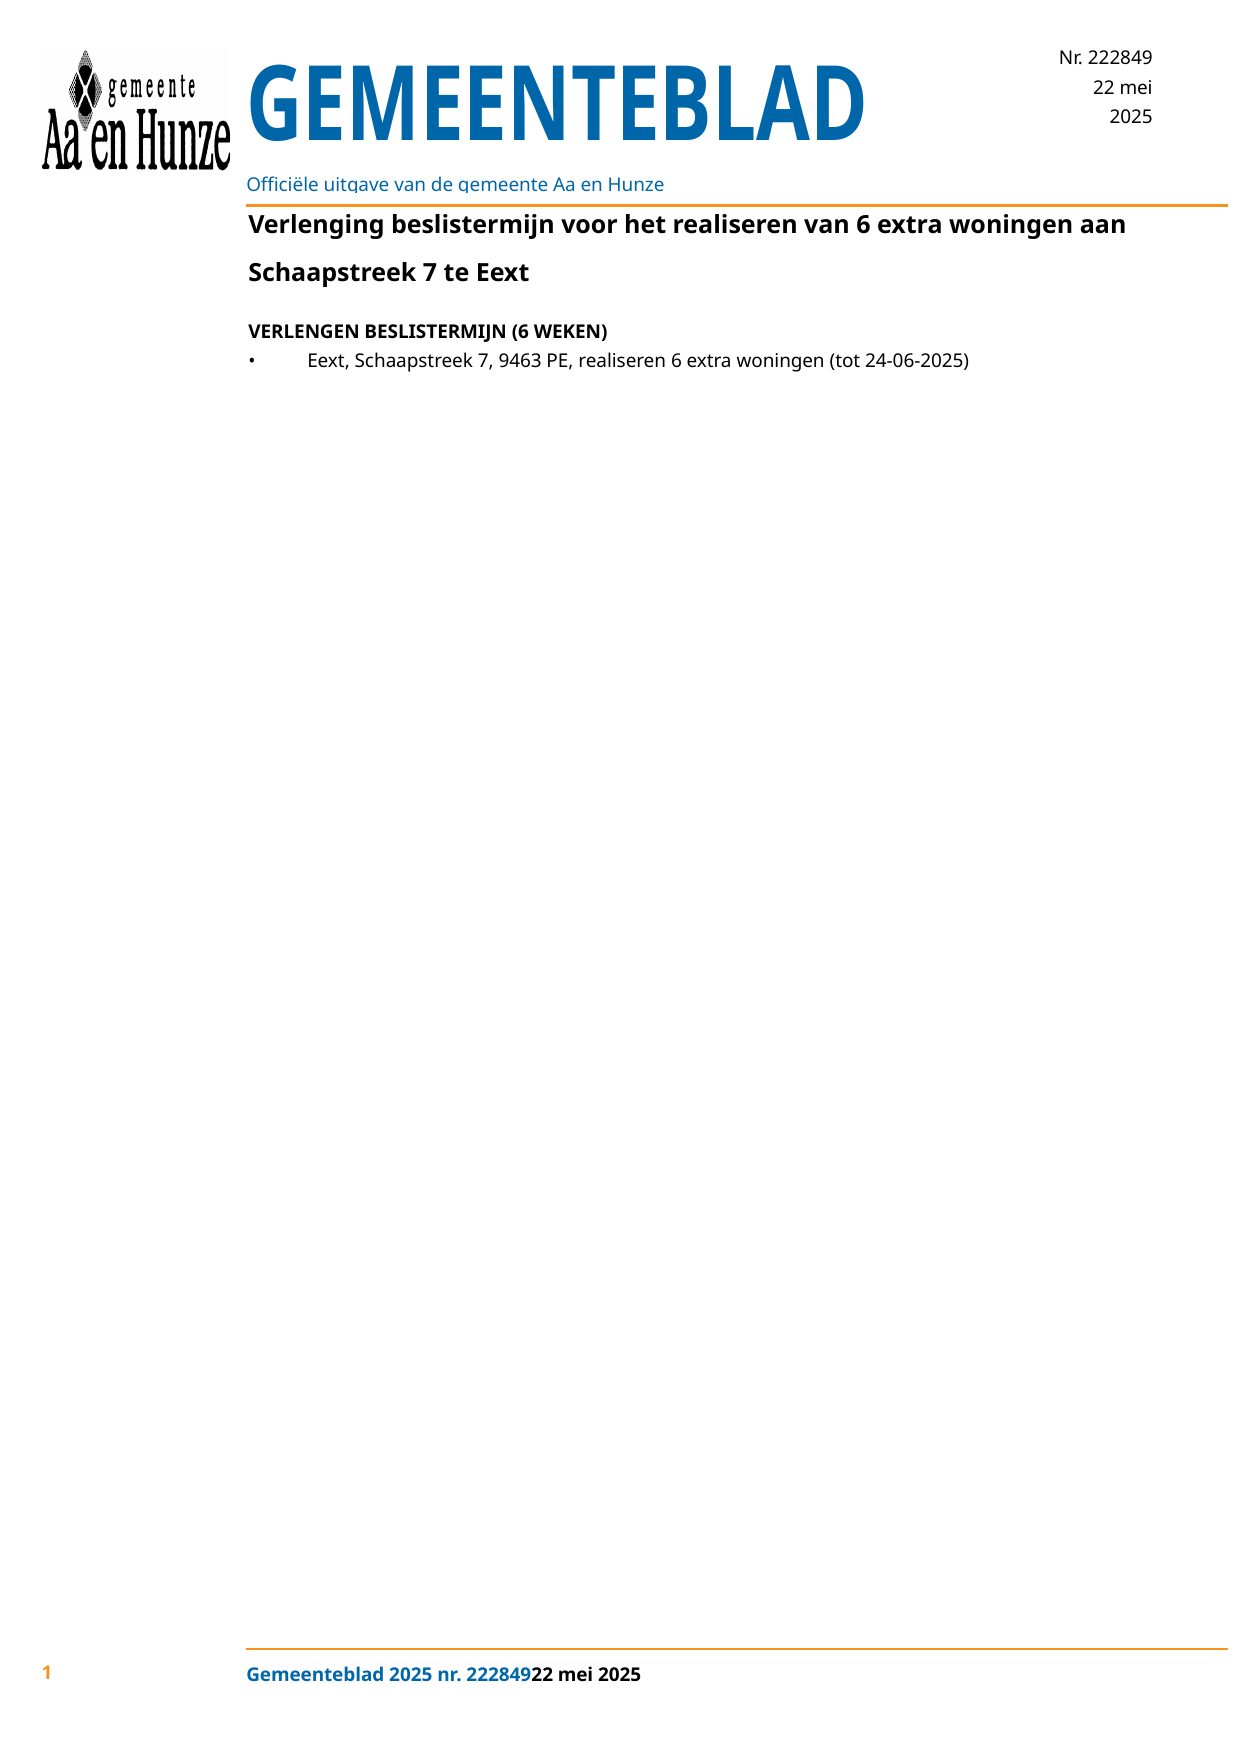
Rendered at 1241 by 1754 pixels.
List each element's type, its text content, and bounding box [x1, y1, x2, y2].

text VERLENGEN BESLISTERMIJN (6 WEKEN) [248, 318, 1152, 344]
list Eext, Schaapstreek 7, 9463 PE, realiseren 6 extra woningen (tot 24-06-2025) [248, 347, 1152, 373]
picture [41, 47, 231, 172]
text Verlenging beslistermijn voor het realiseren van 6 extra woningen aan Schaapstreek 7 te Eext [248, 207, 1152, 288]
